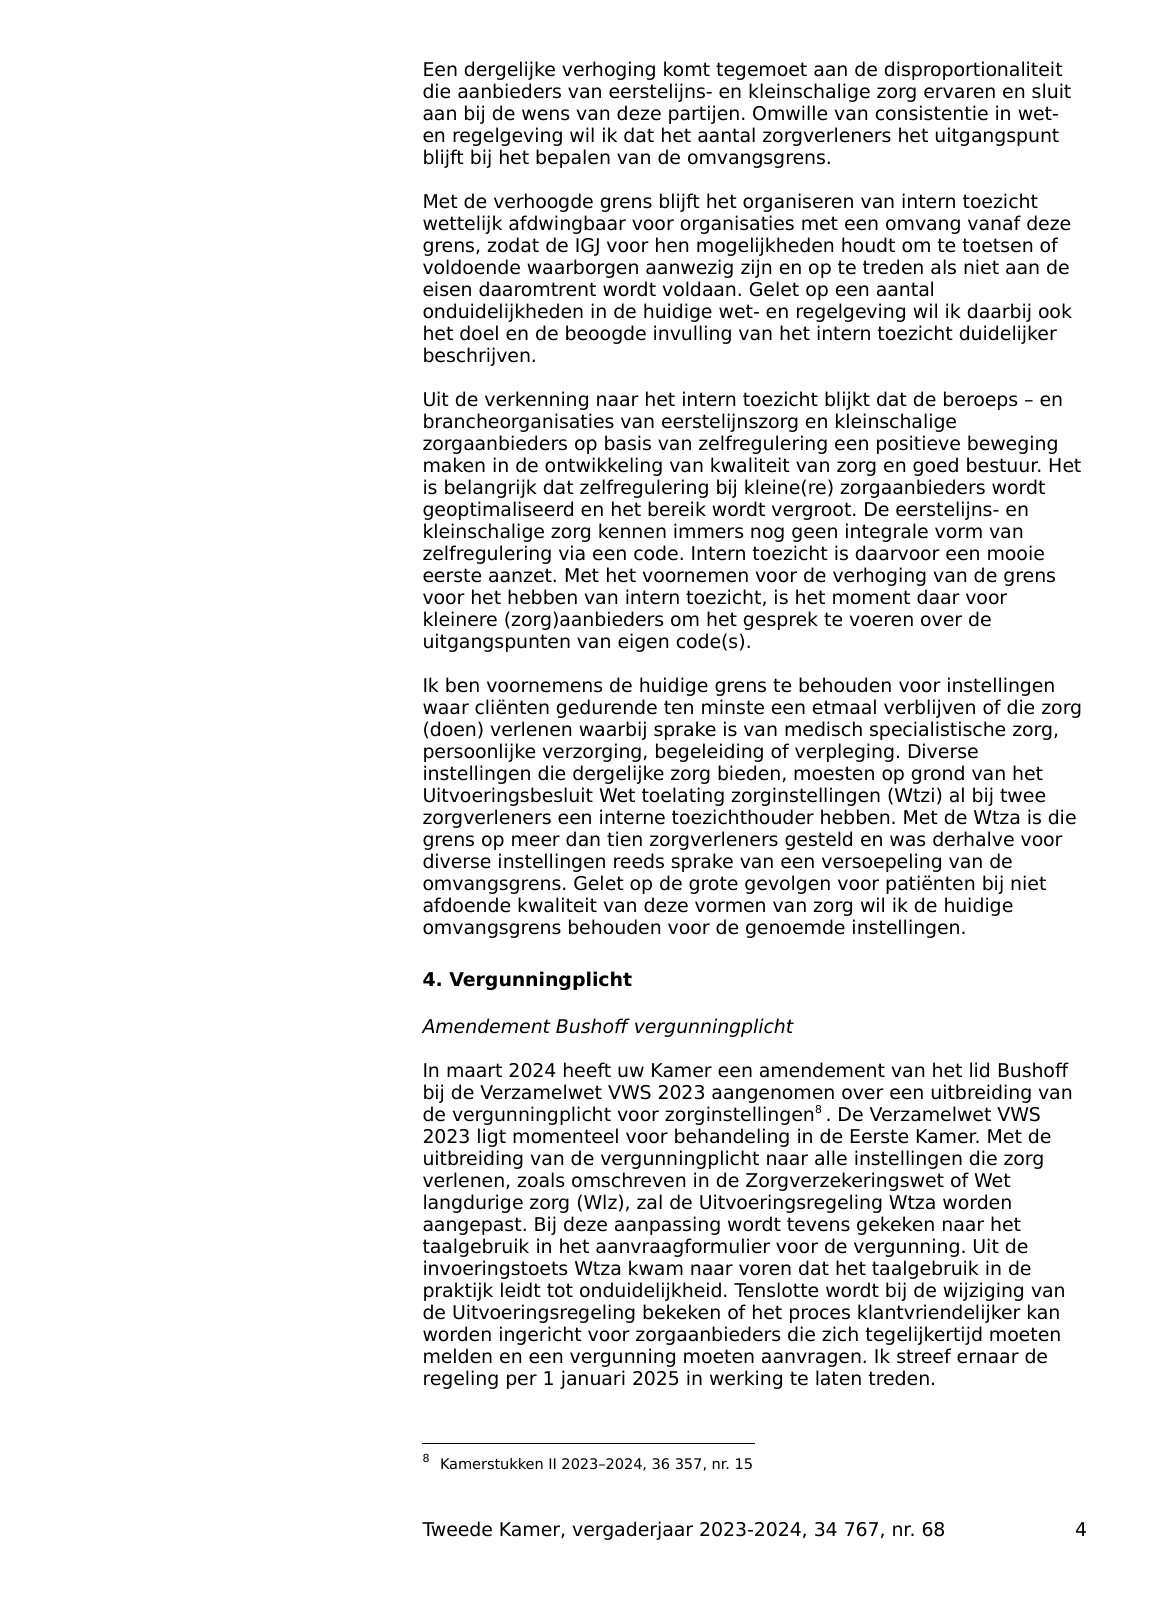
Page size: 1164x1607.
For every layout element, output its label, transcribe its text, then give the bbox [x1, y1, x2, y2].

text In maart 2024 heeft uw Kamer een amendement van het lid Bushoff bij de Verzamelwet VWS 2023 aangenomen over een uitbreiding van de vergunningplicht voor zorginstellingen. De Verzamelwet VWS 2023 ligt momenteel voor behandeling in de Eerste Kamer. Met de uitbreiding van de vergunningplicht naar alle instellingen die zorg verlenen, zoals omschreven in de Zorgverzekeringswet of Wet langdurige zorg (Wlz), zal de Uitvoeringsregeling Wtza worden aangepast. Bij deze aanpassing wordt tevens gekeken naar het taalgebruik in het aanvraagformulier voor de vergunning. Uit de invoeringstoets Wtza kwam naar voren dat het taalgebruik in de praktijk leidt tot onduidelijkheid. Tenslotte wordt bij de wijziging van de Uitvoeringsregeling bekeken of het proces klantvriendelijker kan worden ingericht voor zorgaanbieders die zich tegelijkertijd moeten melden en een vergunning moeten aanvragen. Ik streef ernaar de regeling per 1 januari 2025 in werking te laten treden. [422, 1060, 1087, 1390]
text Kamerstukken II 2023–2024, 36 357, nr. 15 [422, 1452, 1087, 1474]
text Een dergelijke verhoging komt tegemoet aan de disproportionaliteit die aanbieders van eerstelijns- en kleinschalige zorg ervaren en sluit aan bij de wens van deze partijen. Omwille van consistentie in wet- en regelgeving wil ik dat het aantal zorgverleners het uitgangspunt blijft bij het bepalen van de omvangsgrens. [422, 59, 1087, 169]
subtitle Amendement Bushoff vergunningplicht [422, 1016, 1087, 1038]
text Met de verhoogde grens blijft het organiseren van intern toezicht wettelijk afdwingbaar voor organisaties met een omvang vanaf deze grens, zodat de IGJ voor hen mogelijkheden houdt om te toetsen of voldoende waarborgen aanwezig zijn en op te treden als niet aan de eisen daaromtrent wordt voldaan. Gelet op een aantal onduidelijkheden in de huidige wet- en regelgeving wil ik daarbij ook het doel en de beoogde invulling van het intern toezicht duidelijker beschrijven. [422, 191, 1087, 367]
subtitle 4. Vergunningplicht [422, 969, 1087, 991]
text Ik ben voornemens de huidige grens te behouden voor instellingen waar cliënten gedurende ten minste een etmaal verblijven of die zorg (doen) verlenen waarbij sprake is van medisch specialistische zorg, persoonlijke verzorging, begeleiding of verpleging. Diverse instellingen die dergelijke zorg bieden, moesten op grond van het Uitvoeringsbesluit Wet toelating zorginstellingen (Wtzi) al bij twee zorgverleners een interne toezichthouder hebben. Met de Wtza is die grens op meer dan tien zorgverleners gesteld en was derhalve voor diverse instellingen reeds sprake van een versoepeling van de omvangsgrens. Gelet op de grote gevolgen voor patiënten bij niet afdoende kwaliteit van deze vormen van zorg wil ik de huidige omvangsgrens behouden voor de genoemde instellingen. [422, 675, 1087, 939]
text Uit de verkenning naar het intern toezicht blijkt dat de beroeps – en brancheorganisaties van eerstelijnszorg en kleinschalige zorgaanbieders op basis van zelfregulering een positieve beweging maken in de ontwikkeling van kwaliteit van zorg en goed bestuur. Het is belangrijk dat zelfregulering bij kleine(re) zorgaanbieders wordt geoptimaliseerd en het bereik wordt vergroot. De eerstelijns- en kleinschalige zorg kennen immers nog geen integrale vorm van zelfregulering via een code. Intern toezicht is daarvoor een mooie eerste aanzet. Met het voornemen voor de verhoging van de grens voor het hebben van intern toezicht, is het moment daar voor kleinere (zorg)aanbieders om het gesprek te voeren over de uitgangspunten van eigen code(s). [422, 389, 1087, 653]
